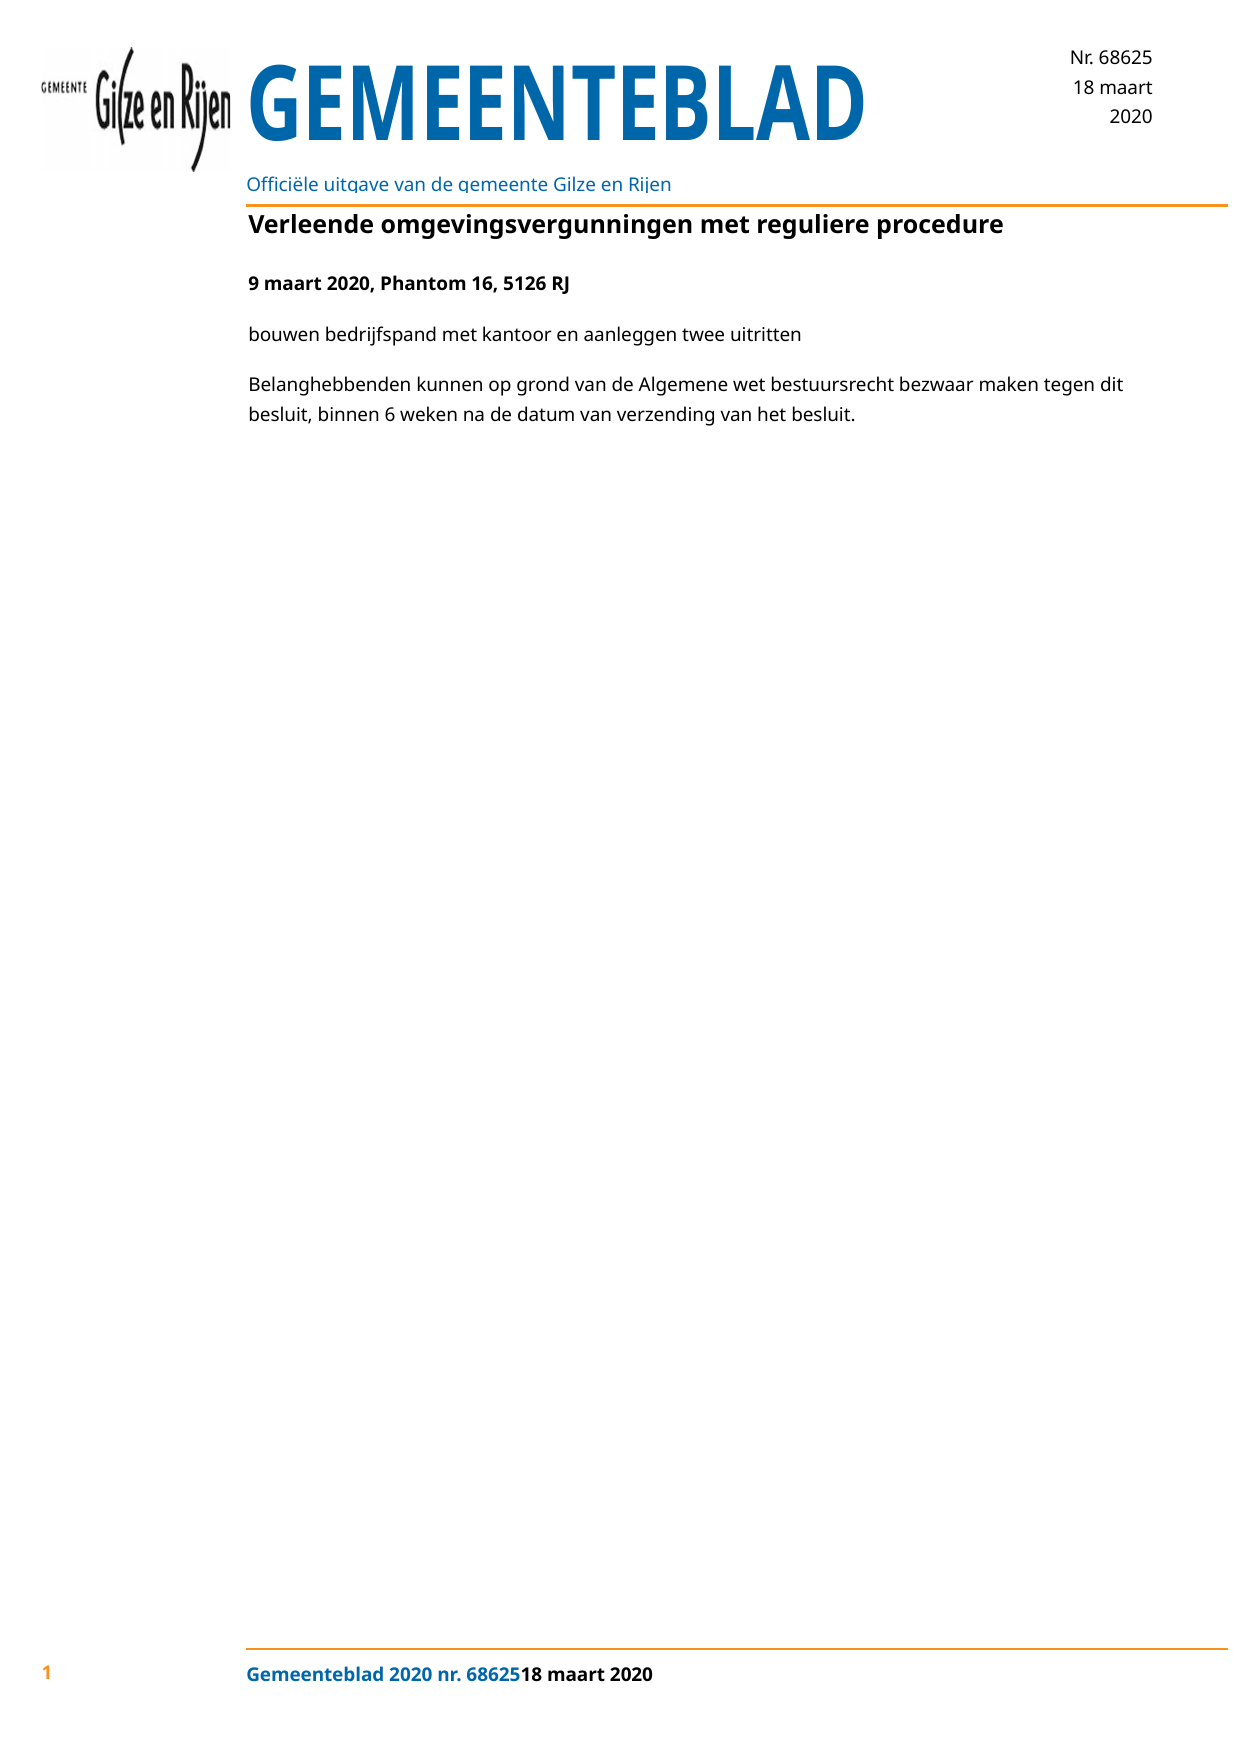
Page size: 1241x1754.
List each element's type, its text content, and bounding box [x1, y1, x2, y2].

picture [41, 47, 231, 172]
text bouwen bedrijfspand met kantoor en aanleggen twee uitritten [248, 321, 1152, 346]
text Verleende omgevingsvergunningen met reguliere procedure [248, 207, 1152, 241]
text 9 maart 2020, Phantom 16, 5126 RJ [248, 270, 1152, 296]
text Belanghebbenden kunnen op grond van de Algemene wet bestuursrecht bezwaar maken tegen dit besluit, binnen 6 weken na de datum van verzending van het besluit. [248, 371, 1152, 426]
